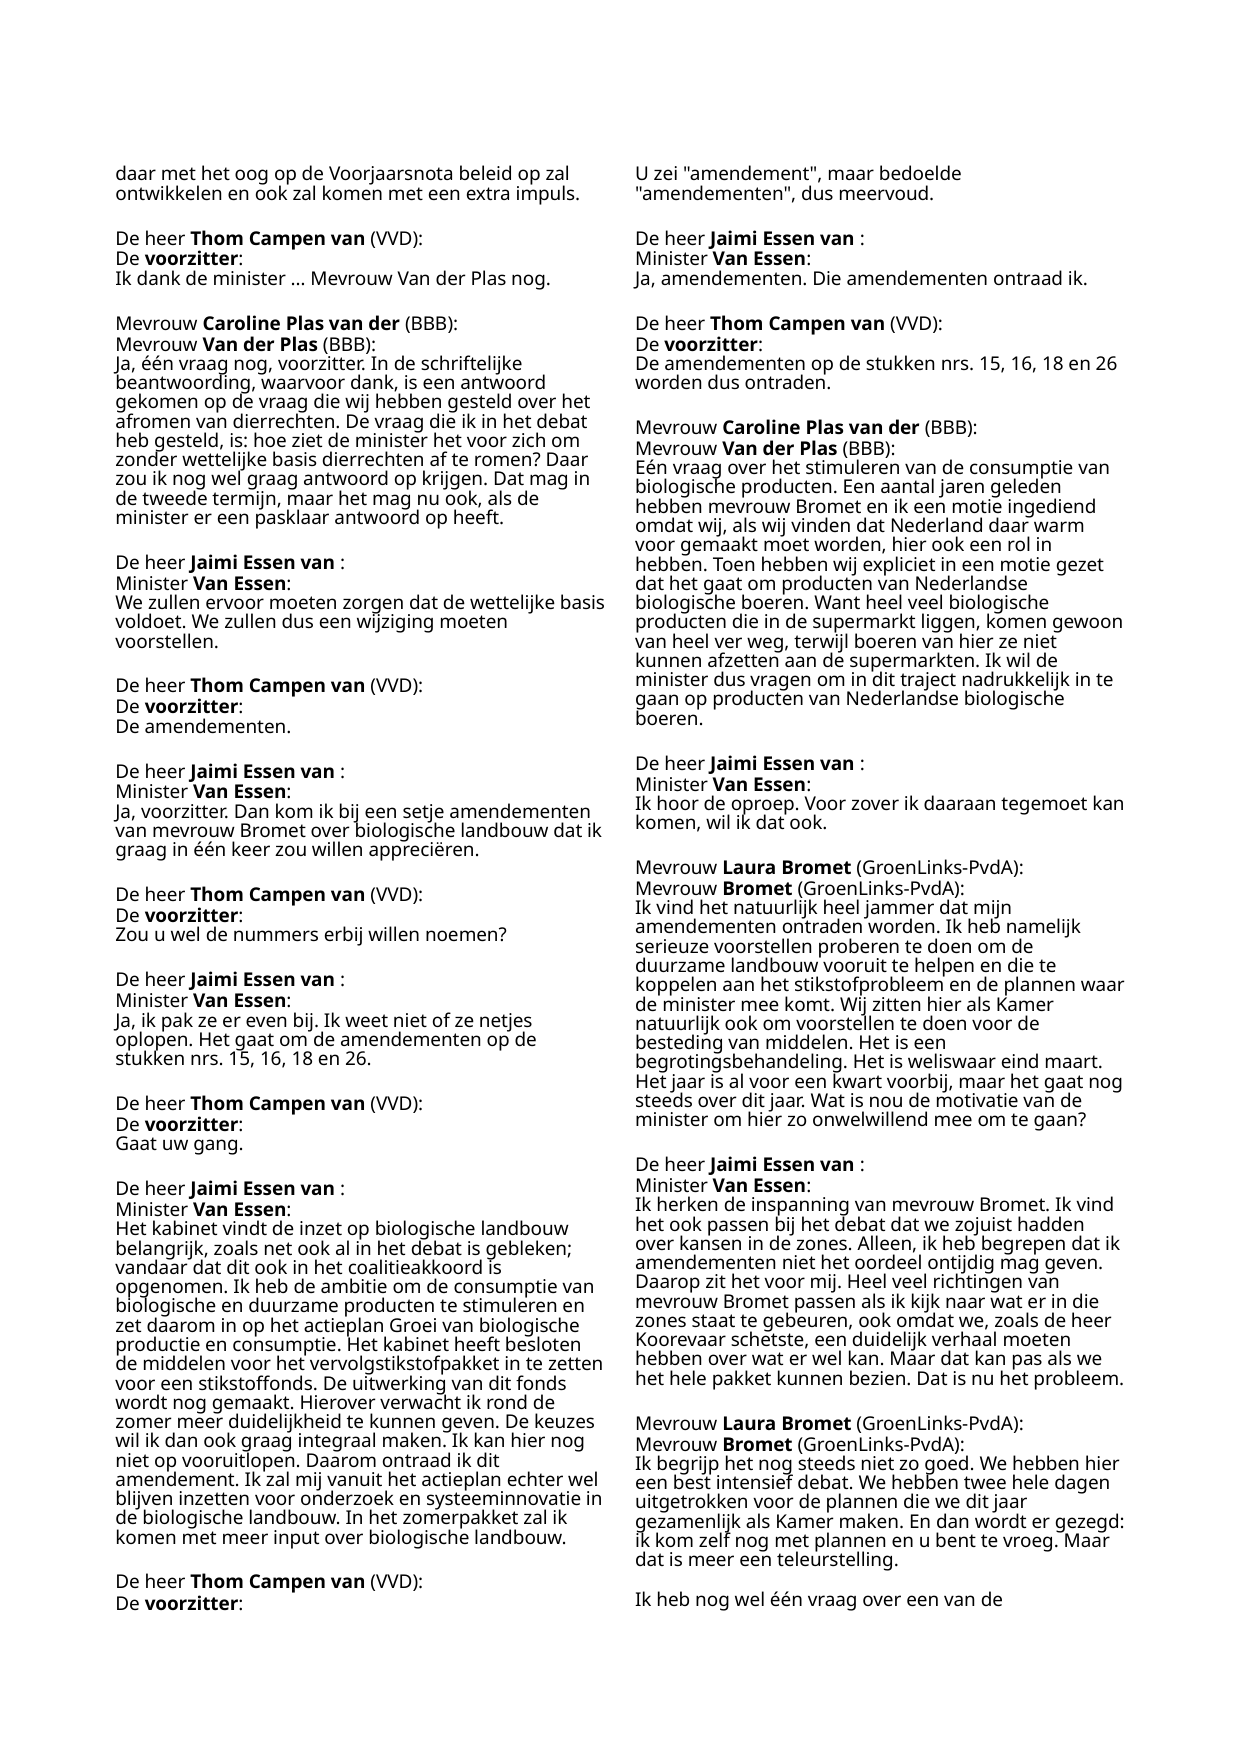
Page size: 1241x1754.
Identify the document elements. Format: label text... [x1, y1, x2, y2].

text Ik vind het natuurlijk heel jammer dat mijn amendementen ontraden worden. Ik heb namelijk serieuze voorstellen proberen te doen om de duurzame landbouw vooruit te helpen en die te koppelen aan het stikstofprobleem en de plannen waar de minister mee komt. Wij zitten hier als Kamer natuurlijk ook om voorstellen te doen voor de besteding van middelen. Het is een begrotingsbehandeling. Het is weliswaar eind maart. Het jaar is al voor een kwart voorbij, maar het gaat nog steeds over dit jaar. Wat is nou de motivatie van de minister om hier zo onwelwillend mee om te gaan? [635, 899, 1125, 1130]
text Mevrouw Caroline Plas van der (BBB): [115, 310, 605, 336]
text De heer Jaimi Essen van : [115, 758, 605, 783]
text De heer Thom Campen van (VVD): [115, 881, 605, 907]
text Mevrouw Van der Plas (BBB): [635, 440, 1125, 459]
text De heer Jaimi Essen van : [115, 967, 605, 992]
text Het kabinet vindt de inzet op biologische landbouw belangrijk, zoals net ook al in het debat is gebleken; vandaar dat dit ook in het coalitieakkoord is opgenomen. Ik heb de ambitie om de consumptie van biologische en duurzame producten te stimuleren en zet daarom in op het actieplan Groei van biologische productie en consumptie. Het kabinet heeft besloten de middelen voor het vervolgstikstofpakket in te zetten voor een stikstoffonds. De uitwerking van dit fonds wordt nog gemaakt. Hierover verwacht ik rond de zomer meer duidelijkheid te kunnen geven. De keuzes wil ik dan ook graag integraal maken. Ik kan hier nog niet op vooruitlopen. Daarom ontraad ik dit amendement. Ik zal mij vanuit het actieplan echter wel blijven inzetten voor onderzoek en systeeminnovatie in de biologische landbouw. In het zomerpakket zal ik komen met meer input over biologische landbouw. [115, 1220, 605, 1548]
text Mevrouw Van der Plas (BBB): [115, 336, 605, 355]
text We zullen ervoor moeten zorgen dat de wettelijke basis voldoet. We zullen dus een wijziging moeten voorstellen. [115, 594, 605, 652]
text Ja, ik pak ze er even bij. Ik weet niet of ze netjes oplopen. Het gaat om de amendementen op de stukken nrs. 15, 16, 18 en 26. [115, 1012, 605, 1069]
text Ik dank de minister … Mevrouw Van der Plas nog. [115, 270, 605, 289]
text Mevrouw Laura Bromet (GroenLinks-PvdA): [635, 854, 1125, 880]
text De voorzitter: [115, 250, 605, 270]
text De heer Jaimi Essen van : [635, 225, 1125, 250]
text U zei "amendement", maar bedoelde "amendementen", dus meervoud. [635, 165, 1125, 204]
text De heer Jaimi Essen van : [115, 1175, 605, 1201]
text Minister Van Essen: [115, 575, 605, 594]
text Ik heb nog wel één vraag over een van de [635, 1591, 1125, 1610]
text De voorzitter: [115, 698, 605, 718]
text Minister Van Essen: [115, 783, 605, 803]
text De heer Thom Campen van (VVD): [115, 1569, 605, 1594]
text De voorzitter: [115, 1594, 605, 1614]
text De heer Jaimi Essen van : [635, 750, 1125, 776]
text daar met het oog op de Voorjaarsnota beleid op zal ontwikkelen en ook zal komen met een extra impuls. [115, 165, 605, 204]
text De heer Thom Campen van (VVD): [115, 225, 605, 250]
text Ja, één vraag nog, voorzitter. In de schriftelijke beantwoording, waarvoor dank, is een antwoord gekomen op de vraag die wij hebben gesteld over het afromen van dierrechten. De vraag die ik in het debat heb gesteld, is: hoe ziet de minister het voor zich om zonder wettelijke basis dierrechten af te romen? Daar zou ik nog wel graag antwoord op krijgen. Dat mag in de tweede termijn, maar het mag nu ook, als de minister er een pasklaar antwoord op heeft. [115, 355, 605, 528]
text De amendementen op de stukken nrs. 15, 16, 18 en 26 worden dus ontraden. [635, 355, 1125, 393]
text De voorzitter: [115, 907, 605, 926]
text De amendementen. [115, 718, 605, 737]
text Minister Van Essen: [635, 250, 1125, 270]
text Ik begrijp het nog steeds niet zo goed. We hebben hier een best intensief debat. We hebben twee hele dagen uitgetrokken voor de plannen die we dit jaar gezamenlijk als Kamer maken. En dan wordt er gezegd: ik kom zelf nog met plannen en u bent te vroeg. Maar dat is meer een teleurstelling. [635, 1455, 1125, 1570]
text De heer Jaimi Essen van : [635, 1151, 1125, 1177]
text De heer Thom Campen van (VVD): [635, 310, 1125, 336]
text Mevrouw Bromet (GroenLinks-PvdA): [635, 880, 1125, 899]
text Minister Van Essen: [115, 1201, 605, 1220]
text De voorzitter: [115, 1116, 605, 1135]
text De heer Thom Campen van (VVD): [115, 1090, 605, 1116]
text Mevrouw Bromet (GroenLinks-PvdA): [635, 1436, 1125, 1455]
text Zou u wel de nummers erbij willen noemen? [115, 926, 605, 946]
text Minister Van Essen: [635, 1177, 1125, 1196]
text Ja, voorzitter. Dan kom ik bij een setje amendementen van mevrouw Bromet over biologische landbouw dat ik graag in één keer zou willen appreciëren. [115, 803, 605, 861]
text Ik hoor de oproep. Voor zover ik daaraan tegemoet kan komen, wil ik dat ook. [635, 795, 1125, 833]
text Gaat uw gang. [115, 1135, 605, 1154]
text Ik herken de inspanning van mevrouw Bromet. Ik vind het ook passen bij het debat dat we zojuist hadden over kansen in de zones. Alleen, ik heb begrepen dat ik amendementen niet het oordeel ontijdig mag geven. Daarop zit het voor mij. Heel veel richtingen van mevrouw Bromet passen als ik kijk naar wat er in die zones staat te gebeuren, ook omdat we, zoals de heer Koorevaar schetste, een duidelijk verhaal moeten hebben over wat er wel kan. Maar dat kan pas als we het hele pakket kunnen bezien. Dat is nu het probleem. [635, 1196, 1125, 1389]
text Minister Van Essen: [635, 776, 1125, 795]
text Minister Van Essen: [115, 992, 605, 1012]
text De voorzitter: [635, 336, 1125, 355]
text Mevrouw Caroline Plas van der (BBB): [635, 414, 1125, 440]
text De heer Jaimi Essen van : [115, 549, 605, 575]
text De heer Thom Campen van (VVD): [115, 673, 605, 698]
text Eén vraag over het stimuleren van de consumptie van biologische producten. Een aantal jaren geleden hebben mevrouw Bromet en ik een motie ingediend omdat wij, als wij vinden dat Nederland daar warm voor gemaakt moet worden, hier ook een rol in hebben. Toen hebben wij expliciet in een motie gezet dat het gaat om producten van Nederlandse biologische boeren. Want heel veel biologische producten die in de supermarkt liggen, komen gewoon van heel ver weg, terwijl boeren van hier ze niet kunnen afzetten aan de supermarkten. Ik wil de minister dus vragen om in dit traject nadrukkelijk in te gaan op producten van Nederlandse biologische boeren. [635, 459, 1125, 729]
text Mevrouw Laura Bromet (GroenLinks-PvdA): [635, 1410, 1125, 1436]
text Ja, amendementen. Die amendementen ontraad ik. [635, 270, 1125, 289]
